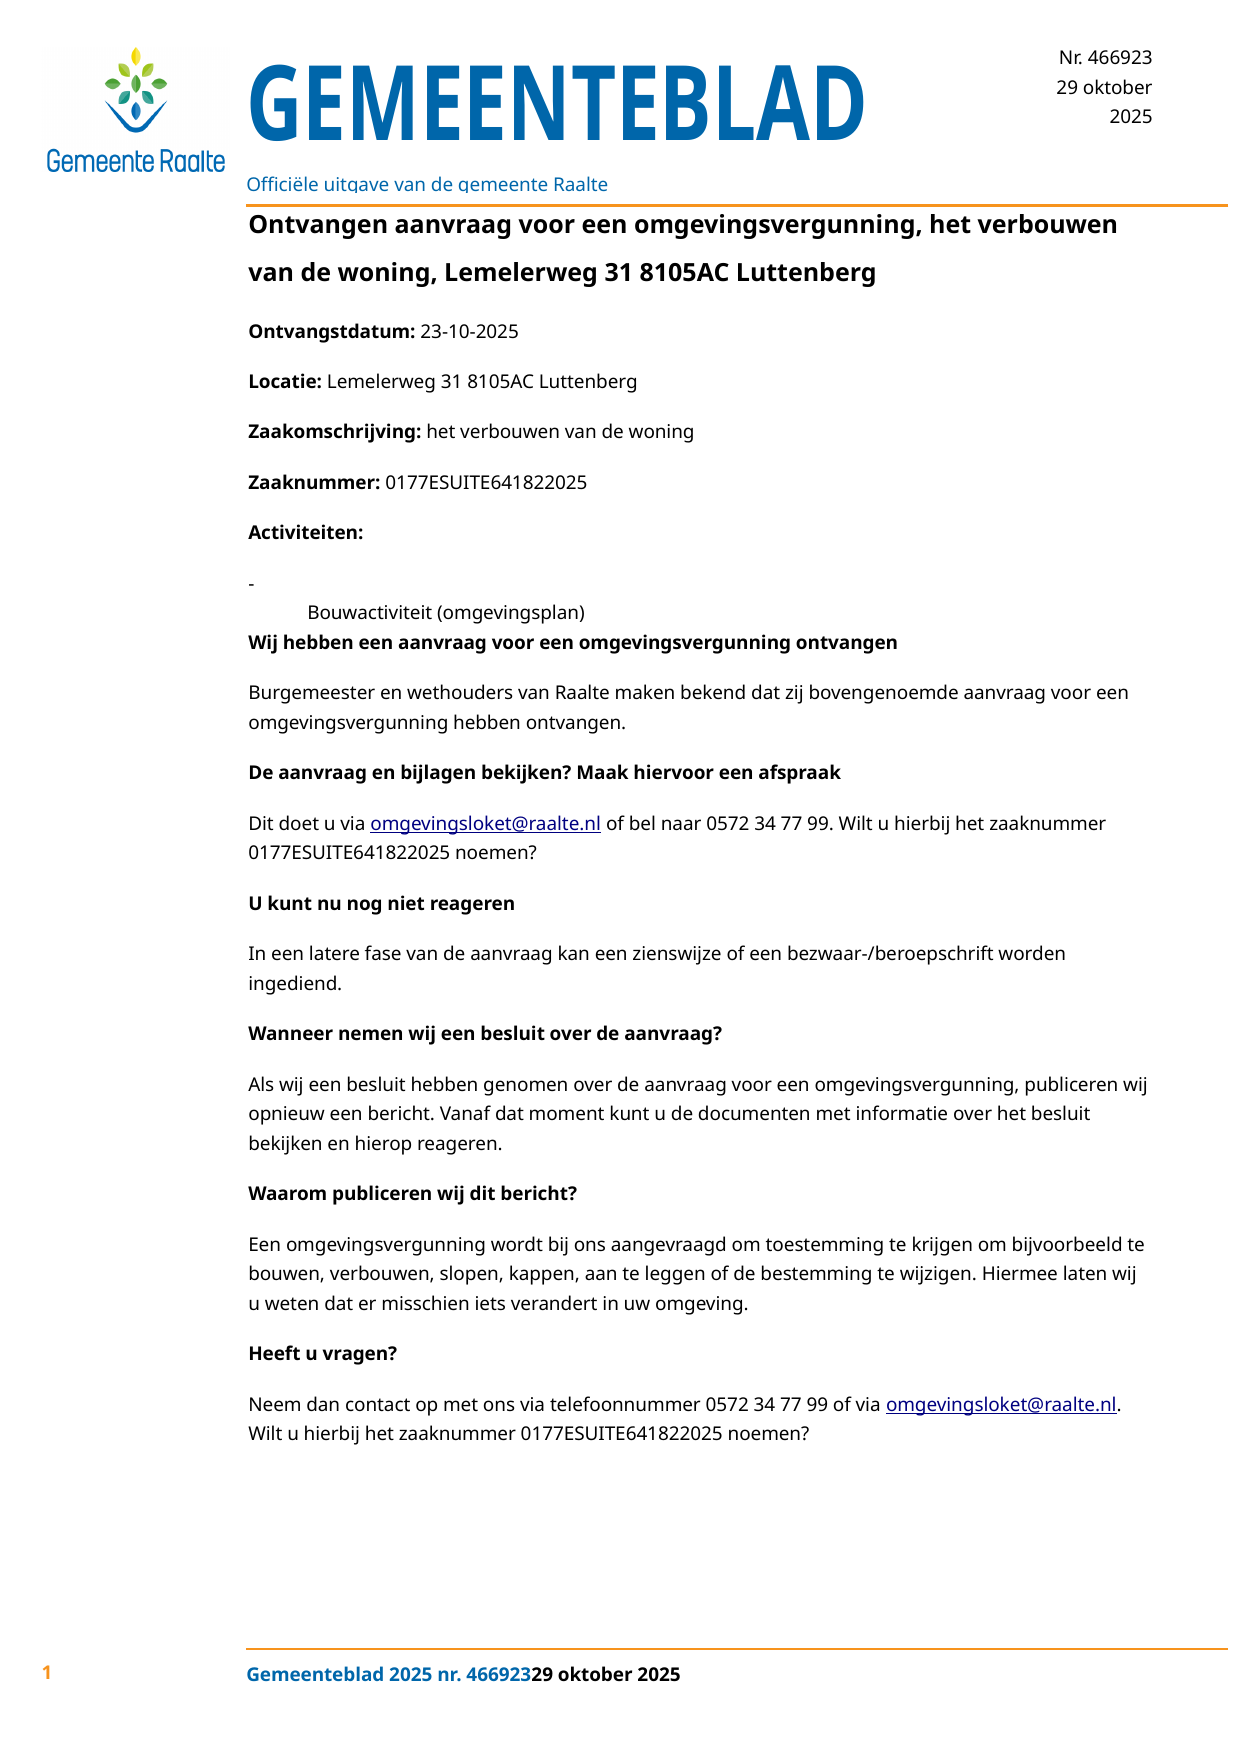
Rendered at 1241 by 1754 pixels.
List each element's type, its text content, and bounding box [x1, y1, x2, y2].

text Neem dan contact op met ons via telefoonnummer 0572 34 77 99 of via omgevingsloket@raalte.nl. Wilt u hierbij het zaaknummer 0177ESUITE641822025 noemen? [248, 1391, 1152, 1446]
text Wij hebben een aanvraag voor een omgevingsvergunning ontvangen [248, 629, 1152, 655]
text Een omgevingsvergunning wordt bij ons aangevraagd om toestemming te krijgen om bijvoorbeeld te bouwen, verbouwen, slopen, kappen, aan te leggen of de bestemming te wijzigen. Hiermee laten wij u weten dat er misschien iets verandert in uw omgeving. [248, 1231, 1152, 1316]
list Bouwactiviteit (omgevingsplan) [248, 599, 1152, 625]
text Burgemeester en wethouders van Raalte maken bekend dat zij bovengenoemde aanvraag voor een omgevingsvergunning hebben ontvangen. [248, 679, 1152, 735]
text U kunt nu nog niet reageren [248, 890, 1152, 916]
text Zaaknummer: 0177ESUITE641822025 [248, 469, 1152, 495]
text Heeft u vragen? [248, 1340, 1152, 1366]
text Als wij een besluit hebben genomen over de aanvraag voor een omgevingsvergunning, publiceren wij opnieuw een bericht. Vanaf dat moment kunt u de documenten met informatie over het besluit bekijken en hierop reageren. [248, 1071, 1152, 1156]
text De aanvraag en bijlagen bekijken? Maak hiervoor een afspraak [248, 759, 1152, 785]
text In een latere fase van de aanvraag kan een zienswijze of een bezwaar-/beroepschrift worden ingediend. [248, 940, 1152, 996]
text Wanneer nemen wij een besluit over de aanvraag? [248, 1020, 1152, 1046]
picture [41, 47, 231, 172]
text Activiteiten: [248, 519, 1152, 545]
text Dit doet u via omgevingsloket@raalte.nl of bel naar 0572 34 77 99. Wilt u hierbij het zaaknummer 0177ESUITE641822025 noemen? [248, 810, 1152, 865]
text Locatie: Lemelerweg 31 8105AC Luttenberg [248, 368, 1152, 394]
text Zaakomschrijving: het verbouwen van de woning [248, 419, 1152, 444]
text Ontvangen aanvraag voor een omgevingsvergunning, het verbouwen van de woning, Lemelerweg 31 8105AC Luttenberg [248, 207, 1152, 288]
text Ontvangstdatum: 23-10-2025 [248, 318, 1152, 344]
text Waarom publiceren wij dit bericht? [248, 1180, 1152, 1206]
